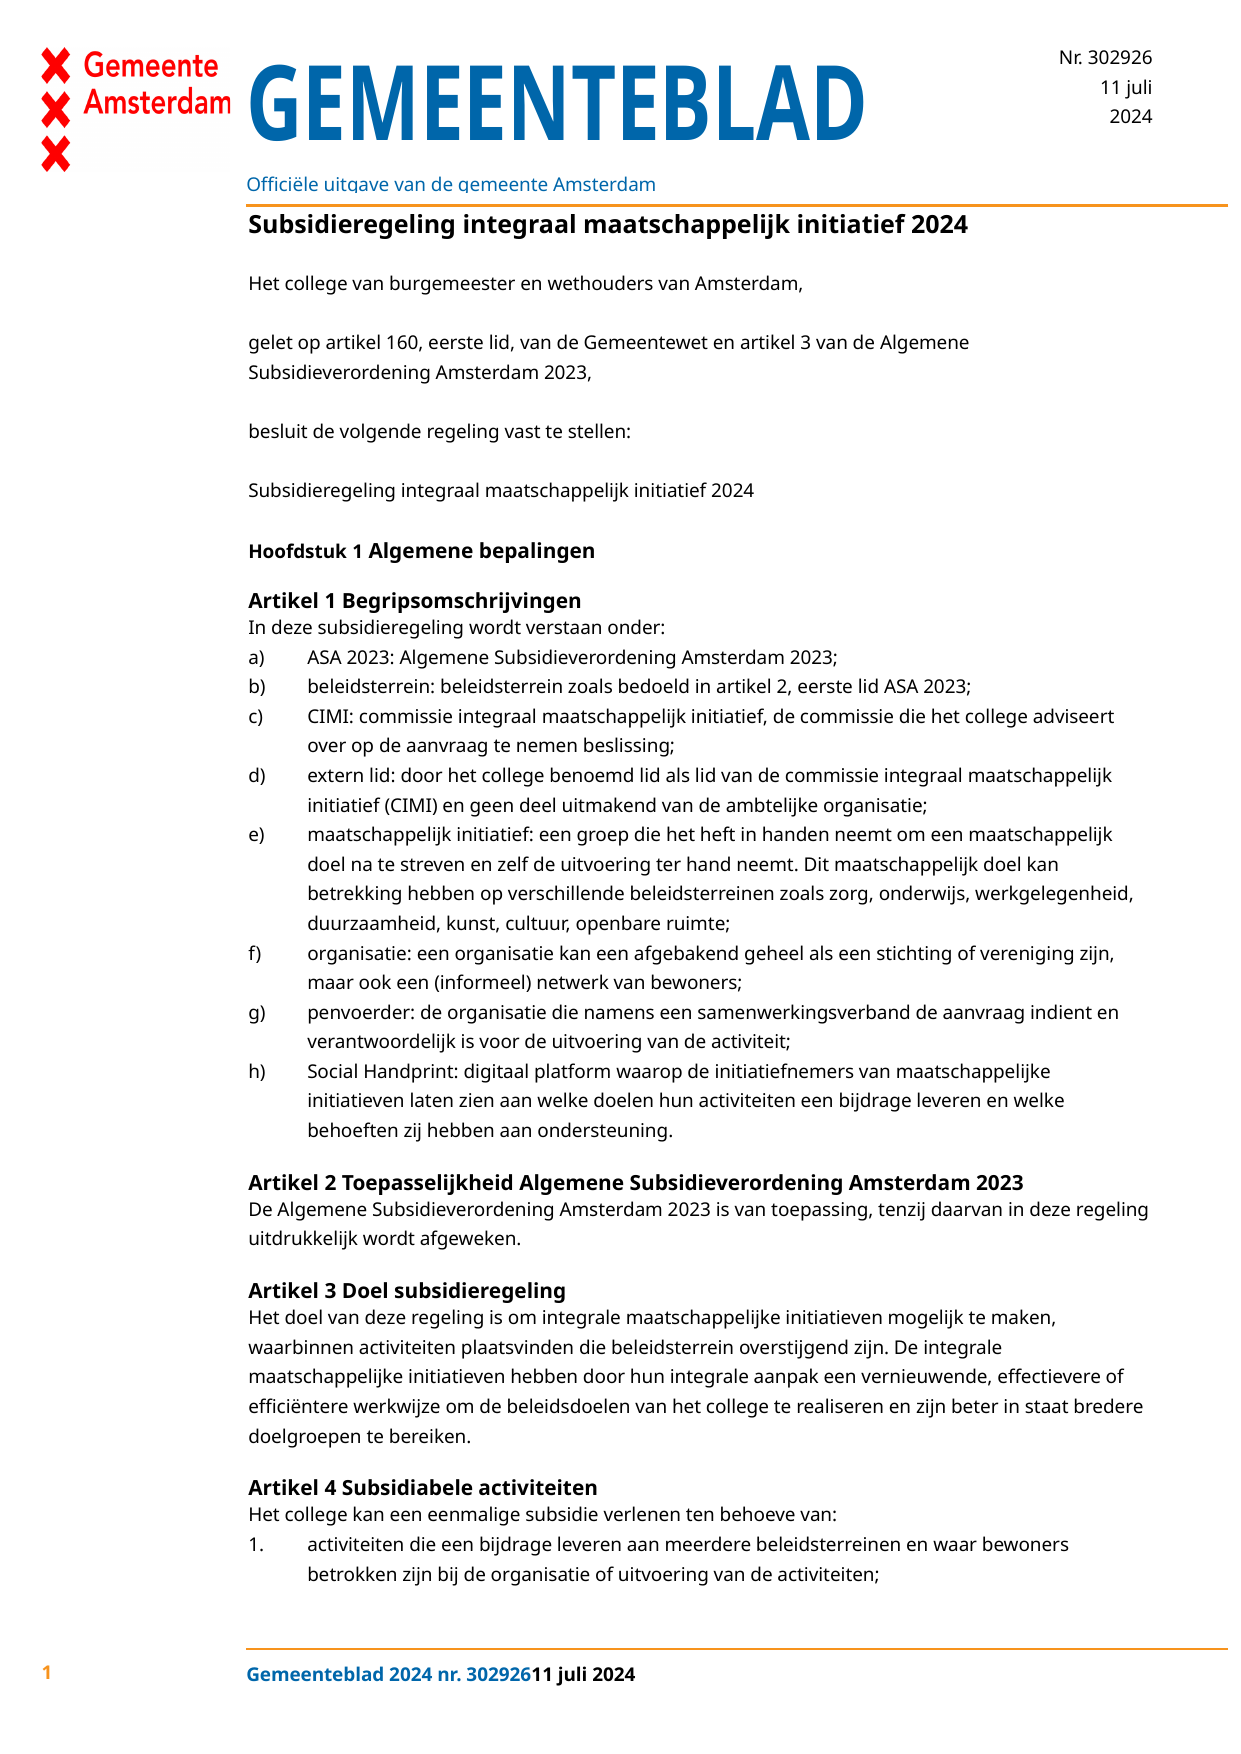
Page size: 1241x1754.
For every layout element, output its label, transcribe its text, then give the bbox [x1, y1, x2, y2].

list CIMI: commissie integraal maatschappelijk initiatief, de commissie die het college adviseert over op de aanvraag te nemen beslissing; [248, 703, 1152, 758]
text Het college kan een eenmalige subsidie verlenen ten behoeve van: [248, 1502, 1152, 1527]
text Subsidieregeling integraal maatschappelijk initiatief 2024 [248, 207, 1152, 241]
text Hoofdstuk 1 Algemene bepalingen [248, 537, 1152, 565]
text Artikel 3 Doel subsidieregeling [248, 1276, 1152, 1304]
text besluit de volgende regeling vast te stellen: [248, 418, 1152, 444]
text Het college van burgemeester en wethouders van Amsterdam, [248, 270, 1152, 296]
text gelet op artikel 160, eerste lid, van de Gemeentewet en artikel 3 van de Algemene Subsidieverordening Amsterdam 2023, [248, 329, 1152, 385]
list activiteiten die een bijdrage leveren aan meerdere beleidsterreinen en waar bewoners betrokken zijn bij de organisatie of uitvoering van de activiteiten; [248, 1531, 1152, 1587]
list extern lid: door het college benoemd lid als lid van de commissie integraal maatschappelijk initiatief (CIMI) en geen deel uitmakend van de ambtelijke organisatie; [248, 762, 1152, 817]
list maatschappelijk initiatief: een groep die het heft in handen neemt om een maatschappelijk doel na te streven en zelf de uitvoering ter hand neemt. Dit maatschappelijk doel kan betrekking hebben op verschillende beleidsterreinen zoals zorg, onderwijs, werkgelegenheid, duurzaamheid, kunst, cultuur, openbare ruimte; [248, 821, 1152, 936]
list Social Handprint: digitaal platform waarop de initiatiefnemers van maatschappelijke initiatieven laten zien aan welke doelen hun activiteiten een bijdrage leveren en welke behoeften zij hebben aan ondersteuning. [248, 1058, 1152, 1143]
picture [41, 47, 231, 172]
list organisatie: een organisatie kan een afgebakend geheel als een stichting of vereniging zijn, maar ook een (informeel) netwerk van bewoners; [248, 940, 1152, 995]
list penvoerder: de organisatie die namens een samenwerkingsverband de aanvraag indient en verantwoordelijk is voor de uitvoering van de activiteit; [248, 999, 1152, 1054]
text Artikel 1 Begripsomschrijvingen [248, 586, 1152, 614]
list ASA 2023: Algemene Subsidieverordening Amsterdam 2023; [248, 644, 1152, 669]
list beleidsterrein: beleidsterrein zoals bedoeld in artikel 2, eerste lid ASA 2023; [248, 673, 1152, 699]
text Het doel van deze regeling is om integrale maatschappelijke initiatieven mogelijk te maken, waarbinnen activiteiten plaatsvinden die beleidsterrein overstijgend zijn. De integrale maatschappelijke initiatieven hebben door hun integrale aanpak een vernieuwende, effectievere of efficiëntere werkwijze om de beleidsdoelen van het college te realiseren en zijn beter in staat bredere doelgroepen te bereiken. [248, 1304, 1152, 1448]
text De Algemene Subsidieverordening Amsterdam 2023 is van toepassing, tenzij daarvan in deze regeling uitdrukkelijk wordt afgeweken. [248, 1196, 1152, 1251]
text Artikel 4 Subsidiabele activiteiten [248, 1473, 1152, 1502]
text Subsidieregeling integraal maatschappelijk initiatief 2024 [248, 477, 1152, 503]
text In deze subsidieregeling wordt verstaan onder: [248, 614, 1152, 640]
text Artikel 2 Toepasselijkheid Algemene Subsidieverordening Amsterdam 2023 [248, 1168, 1152, 1196]
